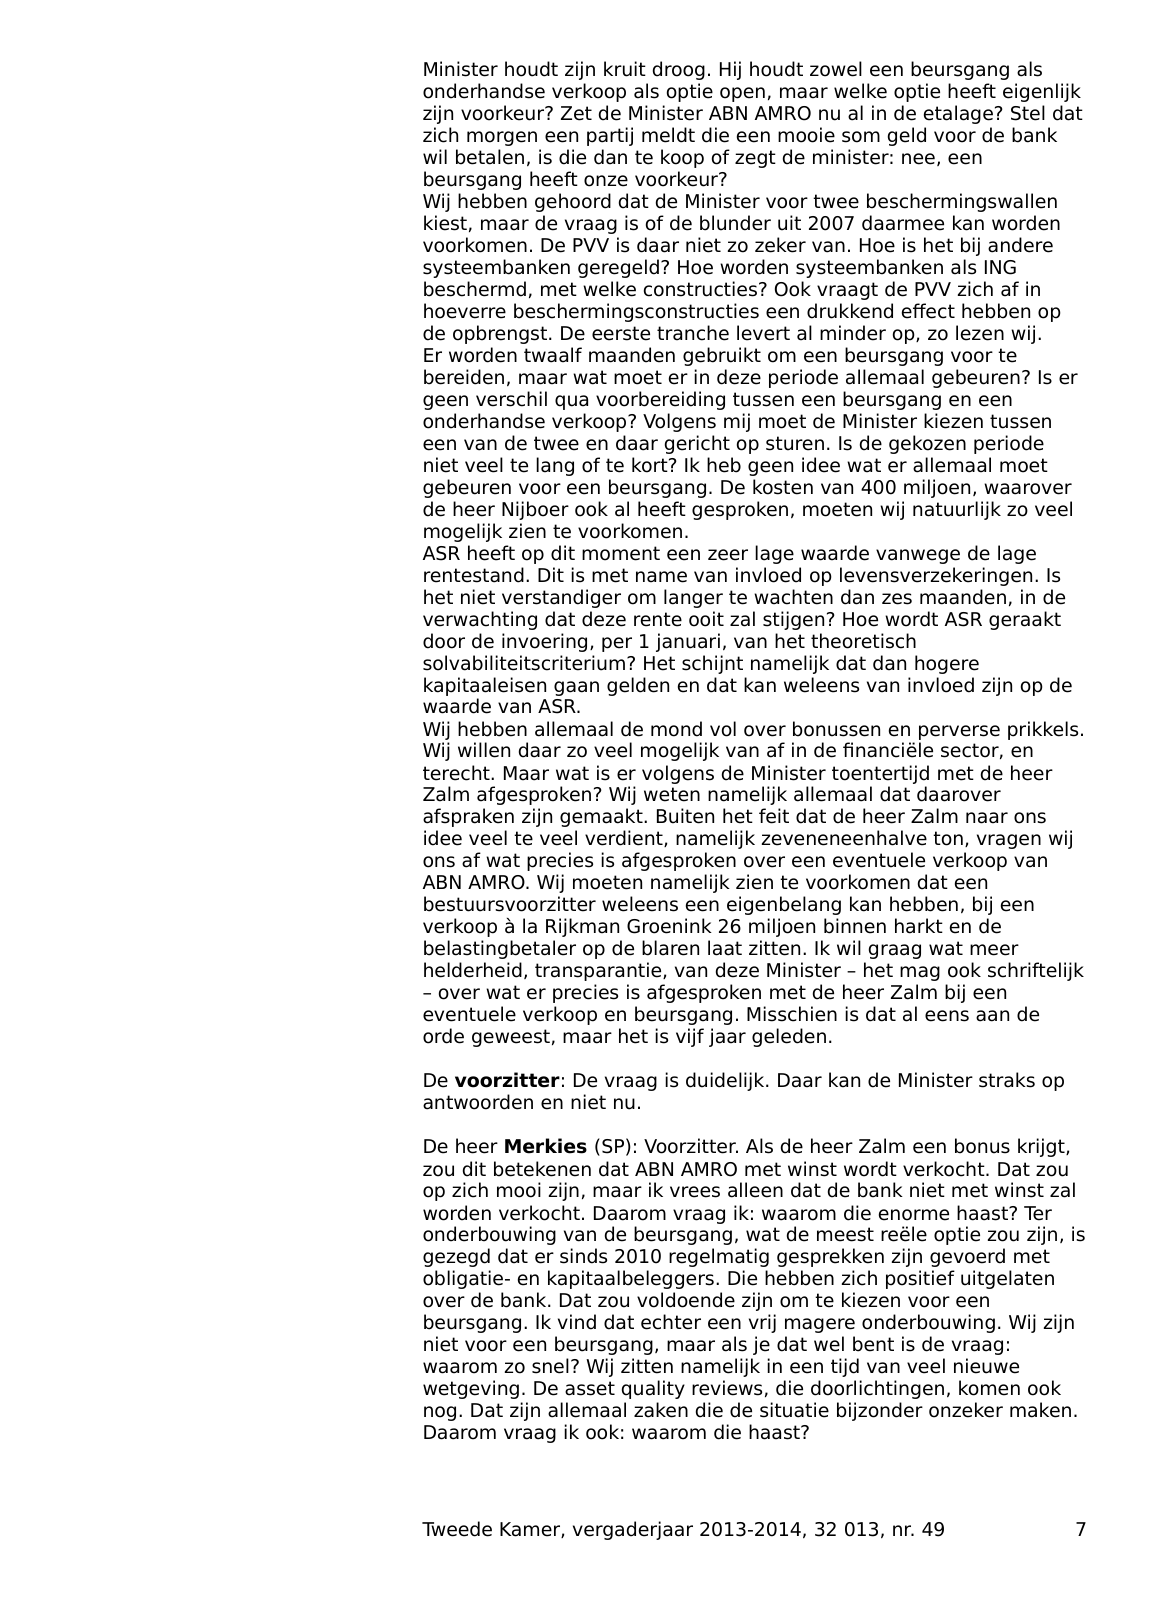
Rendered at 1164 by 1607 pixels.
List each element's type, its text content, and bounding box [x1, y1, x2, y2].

text Wij hebben allemaal de mond vol over bonussen en perverse prikkels. Wij willen daar zo veel mogelijk van af in de financiële sector, en terecht. Maar wat is er volgens de Minister toentertijd met de heer Zalm afgesproken? Wij weten namelijk allemaal dat daarover afspraken zijn gemaakt. Buiten het feit dat de heer Zalm naar ons idee veel te veel verdient, namelijk zeveneneenhalve ton, vragen wij ons af wat precies is afgesproken over een eventuele verkoop van ABN AMRO. Wij moeten namelijk zien te voorkomen dat een bestuursvoorzitter weleens een eigenbelang kan hebben, bij een verkoop à la Rijkman Groenink 26 miljoen binnen harkt en de belastingbetaler op de blaren laat zitten. Ik wil graag wat meer helderheid, transparantie, van deze Minister – het mag ook schriftelijk – over wat er precies is afgesproken met de heer Zalm bij een eventuele verkoop en beursgang. Misschien is dat al eens aan de orde geweest, maar het is vijf jaar geleden. [422, 718, 1087, 1048]
text ASR heeft op dit moment een zeer lage waarde vanwege de lage rentestand. Dit is met name van invloed op levensverzekeringen. Is het niet verstandiger om langer te wachten dan zes maanden, in de verwachting dat deze rente ooit zal stijgen? Hoe wordt ASR geraakt door de invoering, per 1 januari, van het theoretisch solvabiliteitscriterium? Het schijnt namelijk dat dan hogere kapitaaleisen gaan gelden en dat kan weleens van invloed zijn op de waarde van ASR. [422, 543, 1087, 718]
text Minister houdt zijn kruit droog. Hij houdt zowel een beursgang als onderhandse verkoop als optie open, maar welke optie heeft eigenlijk zijn voorkeur? Zet de Minister ABN AMRO nu al in de etalage? Stel dat zich morgen een partij meldt die een mooie som geld voor de bank wil betalen, is die dan te koop of zegt de minister: nee, een beursgang heeft onze voorkeur? [422, 59, 1087, 191]
text Wij hebben gehoord dat de Minister voor twee beschermingswallen kiest, maar de vraag is of de blunder uit 2007 daarmee kan worden voorkomen. De PVV is daar niet zo zeker van. Hoe is het bij andere systeembanken geregeld? Hoe worden systeembanken als ING beschermd, met welke constructies? Ook vraagt de PVV zich af in hoeverre beschermingsconstructies een drukkend effect hebben op de opbrengst. De eerste tranche levert al minder op, zo lezen wij. [422, 191, 1087, 345]
text De heer Merkies (SP): Voorzitter. Als de heer Zalm een bonus krijgt, zou dit betekenen dat ABN AMRO met winst wordt verkocht. Dat zou op zich mooi zijn, maar ik vrees alleen dat de bank niet met winst zal worden verkocht. Daarom vraag ik: waarom die enorme haast? Ter onderbouwing van de beursgang, wat de meest reële optie zou zijn, is gezegd dat er sinds 2010 regelmatig gesprekken zijn gevoerd met obligatie- en kapitaalbeleggers. Die hebben zich positief uitgelaten over de bank. Dat zou voldoende zijn om te kiezen voor een beursgang. Ik vind dat echter een vrij magere onderbouwing. Wij zijn niet voor een beursgang, maar als je dat wel bent is de vraag: waarom zo snel? Wij zitten namelijk in een tijd van veel nieuwe wetgeving. De asset quality reviews, die doorlichtingen, komen ook nog. Dat zijn allemaal zaken die de situatie bijzonder onzeker maken. Daarom vraag ik ook: waarom die haast? [422, 1136, 1087, 1444]
text Er worden twaalf maanden gebruikt om een beursgang voor te bereiden, maar wat moet er in deze periode allemaal gebeuren? Is er geen verschil qua voorbereiding tussen een beursgang en een onderhandse verkoop? Volgens mij moet de Minister kiezen tussen een van de twee en daar gericht op sturen. Is de gekozen periode niet veel te lang of te kort? Ik heb geen idee wat er allemaal moet gebeuren voor een beursgang. De kosten van 400 miljoen, waarover de heer Nijboer ook al heeft gesproken, moeten wij natuurlijk zo veel mogelijk zien te voorkomen. [422, 345, 1087, 543]
text De voorzitter: De vraag is duidelijk. Daar kan de Minister straks op antwoorden en niet nu. [422, 1070, 1087, 1114]
